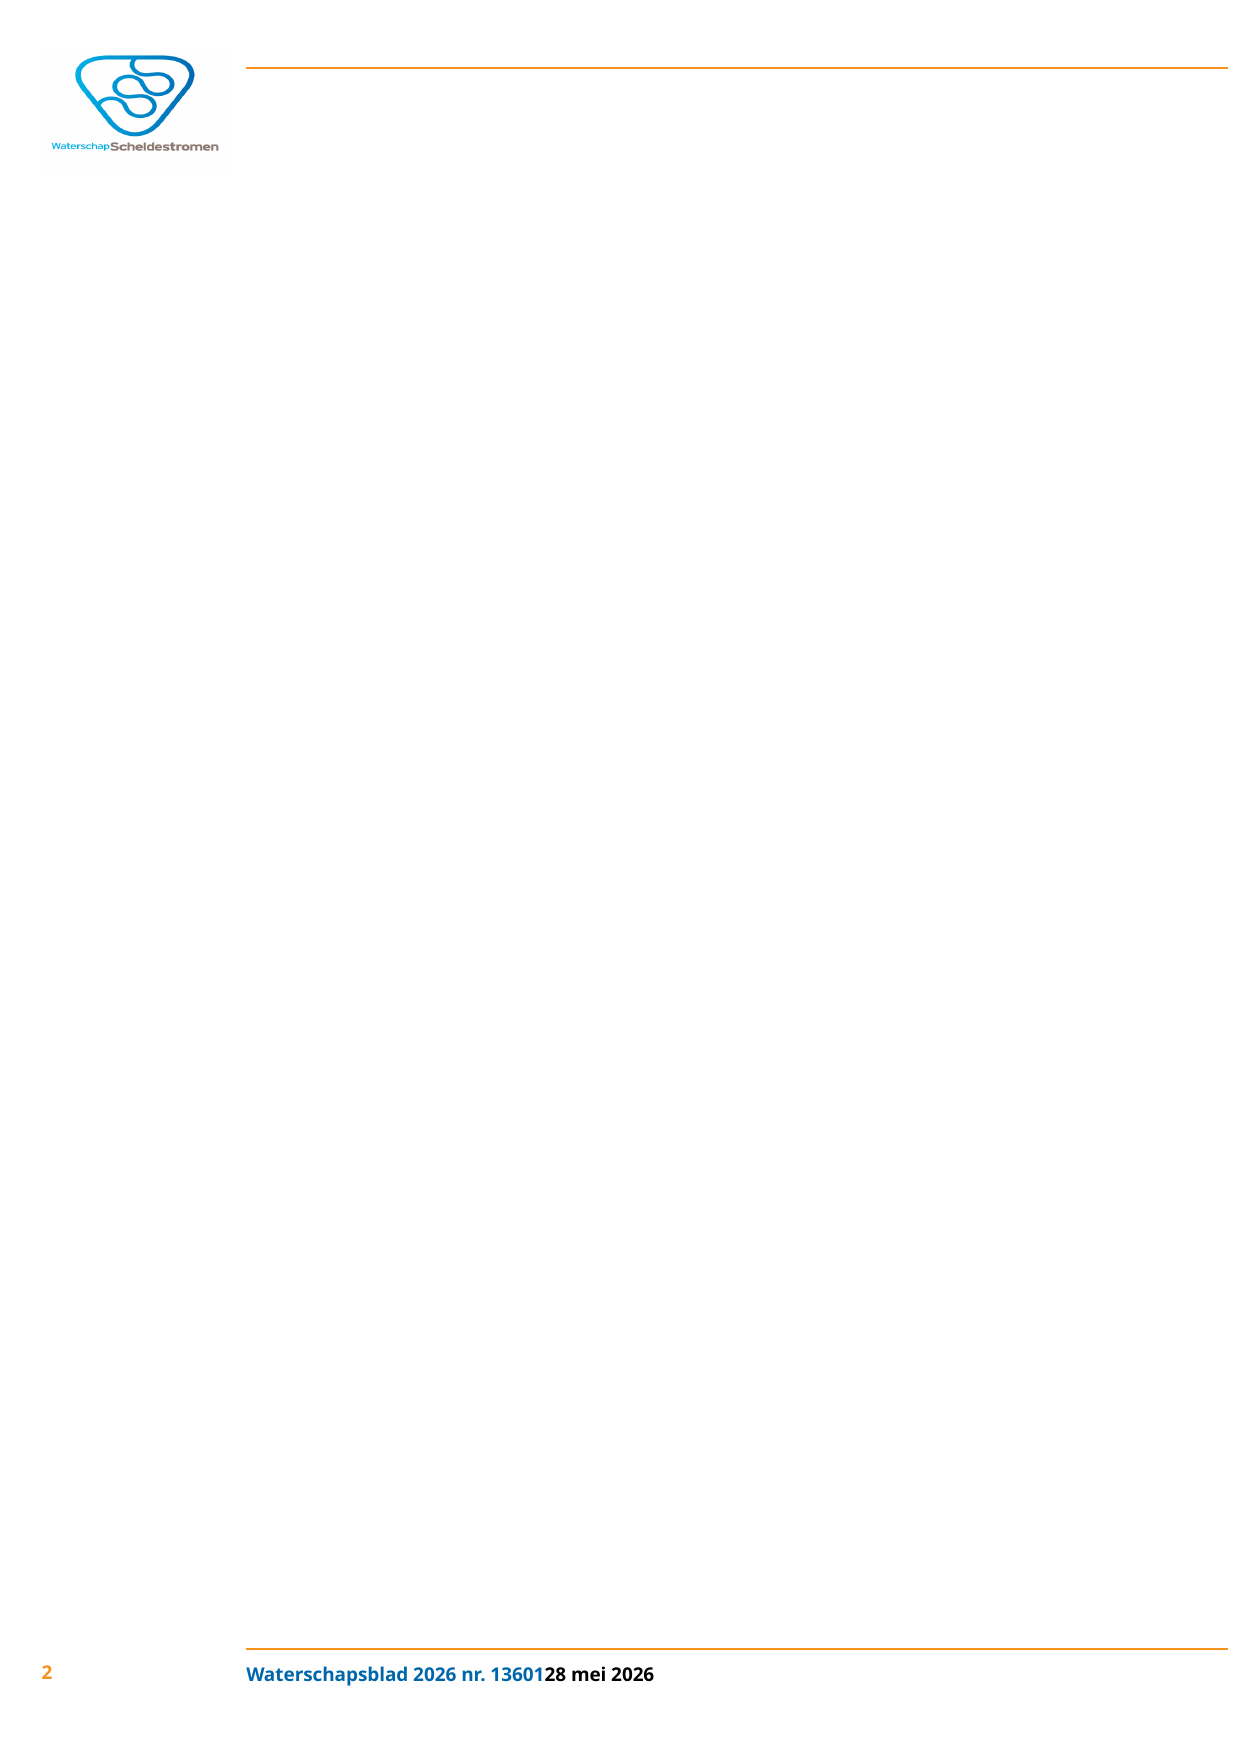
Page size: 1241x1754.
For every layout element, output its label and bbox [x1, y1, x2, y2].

picture [41, 47, 231, 172]
